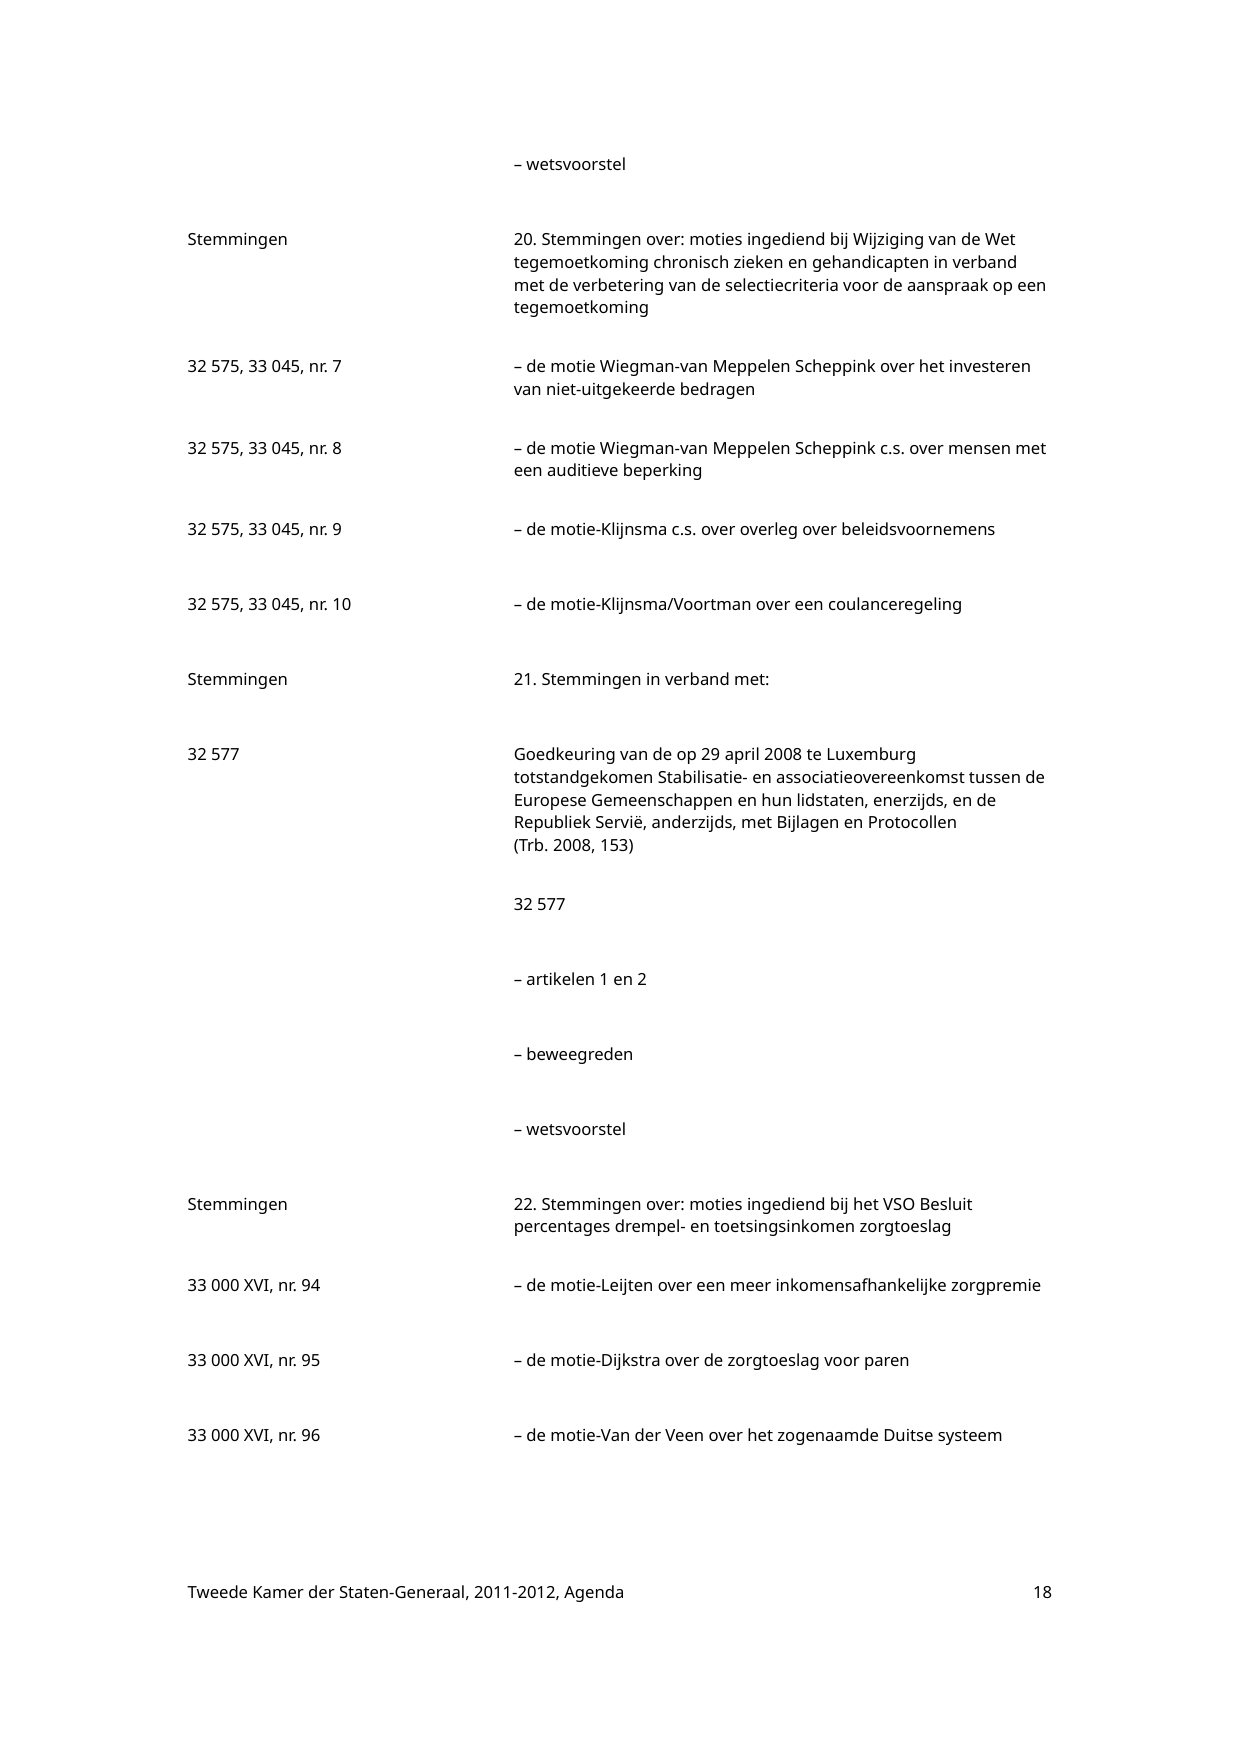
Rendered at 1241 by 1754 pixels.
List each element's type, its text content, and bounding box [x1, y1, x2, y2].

table_cell [490, 433, 510, 515]
table_cell 33 000 XVI, nr. 96 [188, 1421, 490, 1496]
table_cell [490, 1114, 510, 1189]
table_cell [490, 1271, 510, 1346]
table_cell 33 000 XVI, nr. 95 [188, 1346, 490, 1421]
table_cell – wetsvoorstel [510, 1114, 1053, 1189]
table_cell [490, 515, 510, 590]
table_cell [490, 1189, 510, 1271]
table_cell – artikelen 1 en 2 [510, 964, 1053, 1039]
table_cell Stemmingen [188, 665, 490, 740]
table_cell – de motie-Dijkstra over de zorgtoeslag voor paren [510, 1346, 1053, 1421]
table_cell [490, 964, 510, 1039]
table_cell [490, 1346, 510, 1421]
table_cell [490, 225, 510, 352]
table_cell – de motie Wiegman-van Meppelen Scheppink c.s. over mensen met een auditieve beperking [510, 433, 1053, 515]
table_cell – de motie Wiegman-van Meppelen Scheppink over het investeren van niet-uitgekeerde bedragen [510, 352, 1053, 433]
table_cell Goedkeuring van de op 29 april 2008 te Luxemburg totstandgekomen Stabilisatie- en associatieovereenkomst tussen de Europese Gemeenschappen en hun lidstaten, enerzijds, en de Republiek Servië, anderzijds, met Bijlagen en Protocollen (Trb. 2008, 153) [510, 740, 1053, 889]
table_cell – de motie-Leijten over een meer inkomensafhankelijke zorgpremie [510, 1271, 1053, 1346]
table_cell 32 575, 33 045, nr. 10 [188, 590, 490, 665]
table_cell – de motie-Van der Veen over het zogenaamde Duitse systeem [510, 1421, 1053, 1496]
table_cell 21. Stemmingen in verband met: [510, 665, 1053, 740]
table_cell [490, 665, 510, 740]
table_cell [490, 1421, 510, 1496]
table_cell [490, 590, 510, 665]
table_cell – beweegreden [510, 1039, 1053, 1114]
table_cell [490, 889, 510, 964]
table_cell [188, 1039, 490, 1114]
table_cell – wetsvoorstel [510, 150, 1053, 225]
table_cell [188, 1114, 490, 1189]
table_cell 32 577 [188, 740, 490, 889]
table_cell 32 575, 33 045, nr. 7 [188, 352, 490, 433]
table_cell 20. Stemmingen over: moties ingediend bij Wijziging van de Wet tegemoetkoming chronisch zieken en gehandicapten in verband met de verbetering van de selectiecriteria voor de aanspraak op een tegemoetkoming [510, 225, 1053, 352]
table_cell [188, 889, 490, 964]
table_cell 22. Stemmingen over: moties ingediend bij het VSO Besluit percentages drempel- en toetsingsinkomen zorgtoeslag [510, 1189, 1053, 1271]
table_cell [188, 964, 490, 1039]
table_cell [490, 740, 510, 889]
table_cell 32 577 [510, 889, 1053, 964]
table_cell – de motie-Klijnsma/Voortman over een coulanceregeling [510, 590, 1053, 665]
table_cell Stemmingen [188, 1189, 490, 1271]
table_cell 32 575, 33 045, nr. 9 [188, 515, 490, 590]
table_cell [188, 150, 490, 225]
table_cell 33 000 XVI, nr. 94 [188, 1271, 490, 1346]
table_cell [490, 150, 510, 225]
table_cell – de motie-Klijnsma c.s. over overleg over beleidsvoornemens [510, 515, 1053, 590]
table_cell [490, 352, 510, 433]
table_cell Stemmingen [188, 225, 490, 352]
table_cell [490, 1039, 510, 1114]
table_cell 32 575, 33 045, nr. 8 [188, 433, 490, 515]
